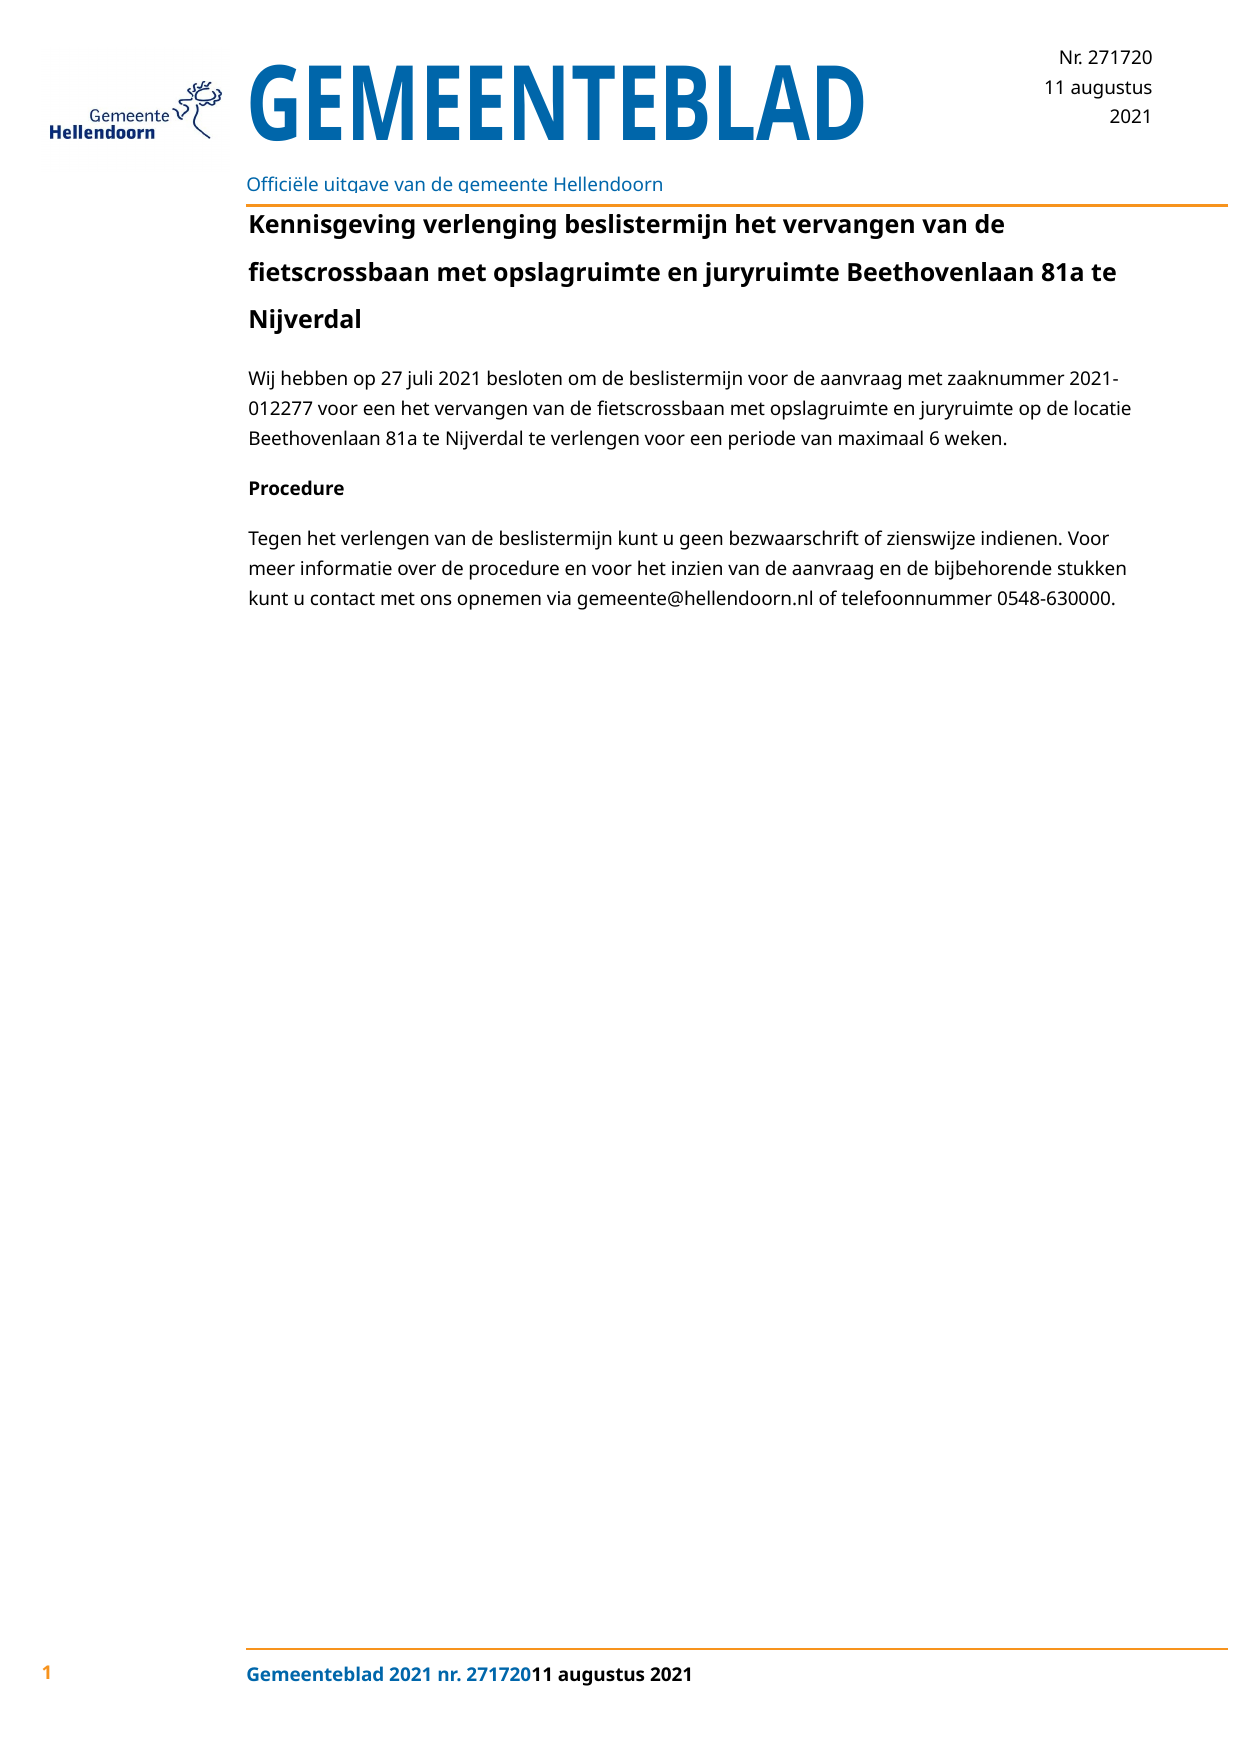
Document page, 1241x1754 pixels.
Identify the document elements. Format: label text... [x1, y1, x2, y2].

picture [41, 47, 231, 172]
text Tegen het verlengen van de beslistermijn kunt u geen bezwaarschrift of zienswijze indienen. Voor meer informatie over de procedure en voor het inzien van de aanvraag en de bijbehorende stukken kunt u contact met ons opnemen via gemeente@hellendoorn.nl of telefoonnummer 0548-630000. [248, 526, 1152, 610]
text Kennisgeving verlenging beslistermijn het vervangen van de fietscrossbaan met opslagruimte en juryruimte Beethovenlaan 81a te Nijverdal [248, 207, 1152, 336]
text Wij hebben op 27 juli 2021 besloten om de beslistermijn voor de aanvraag met zaaknummer 2021-012277 voor een het vervangen van de fietscrossbaan met opslagruimte en juryruimte op de locatie Beethovenlaan 81a te Nijverdal te verlengen voor een periode van maximaal 6 weken. [248, 366, 1152, 450]
text Procedure [248, 475, 1152, 501]
